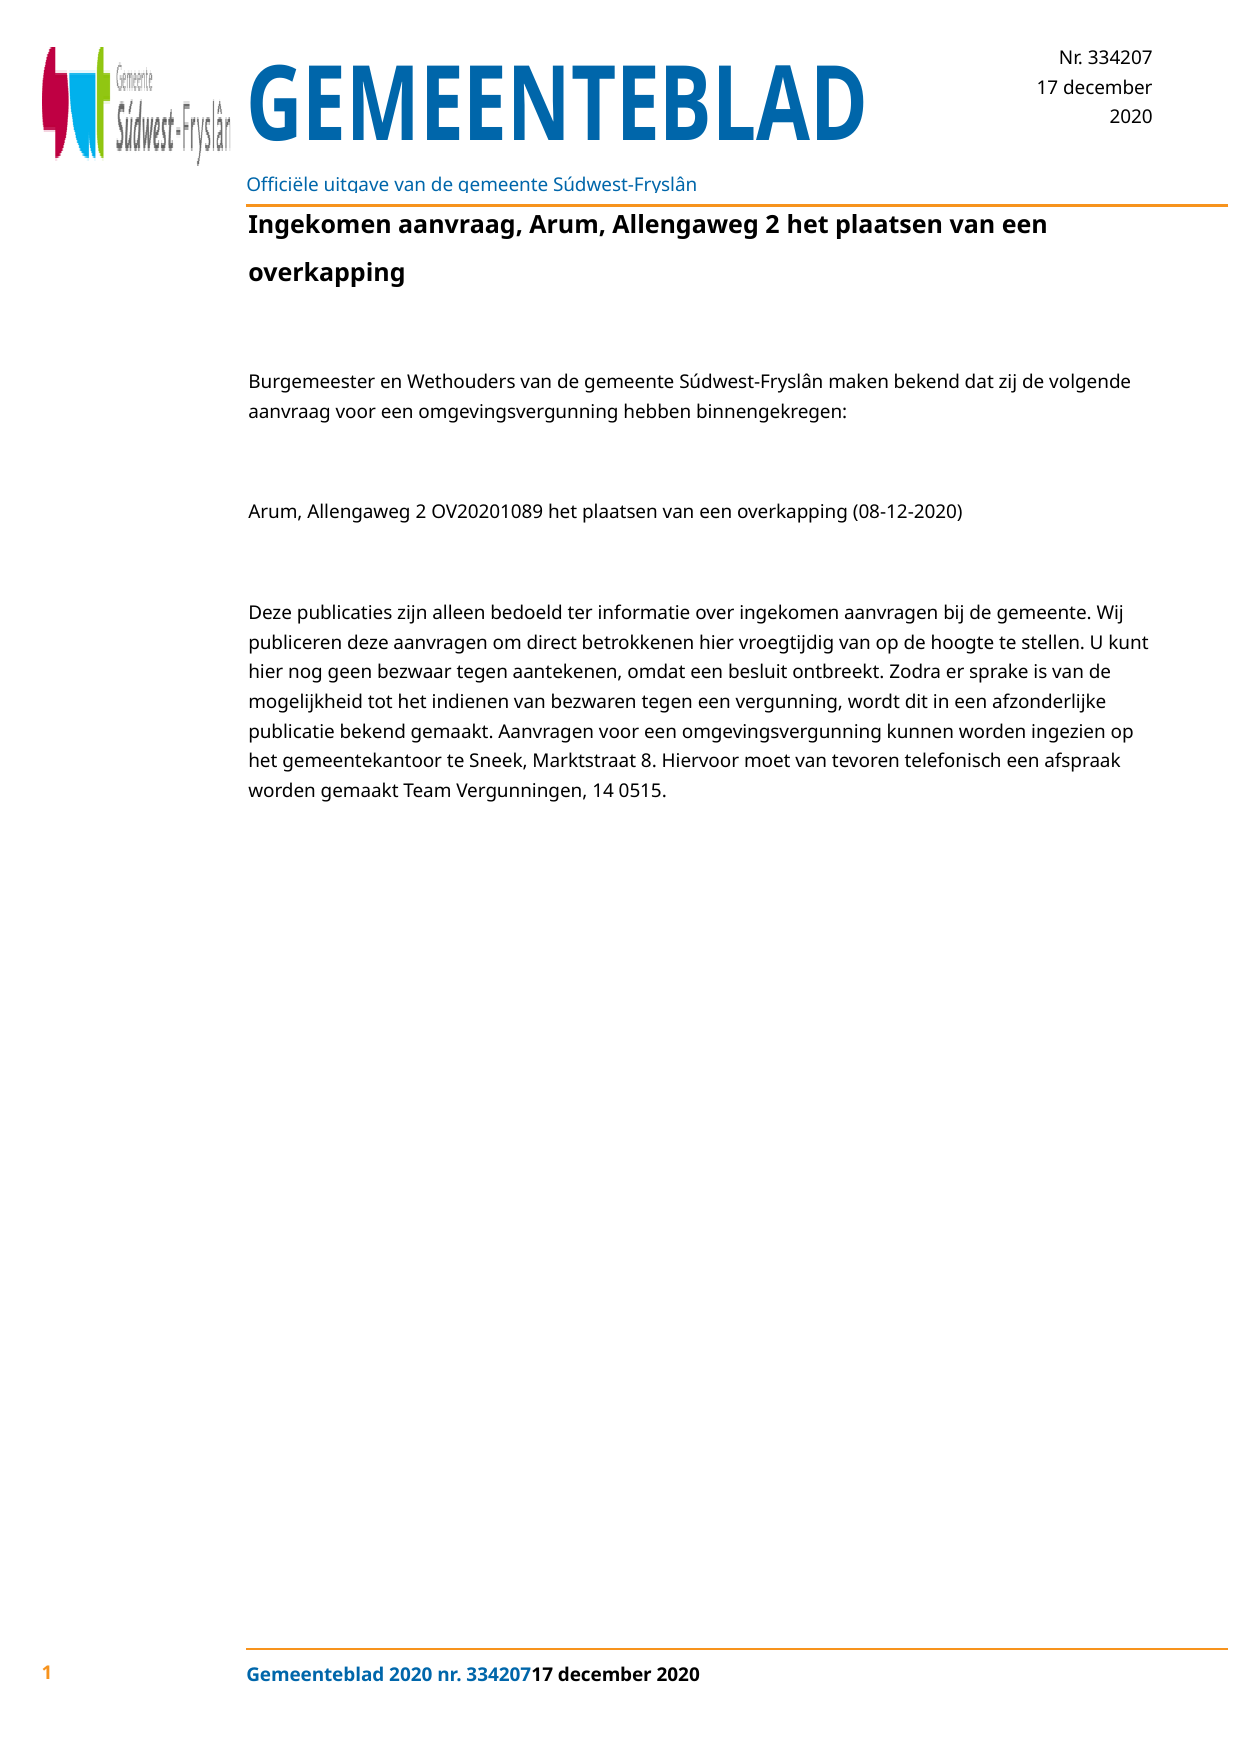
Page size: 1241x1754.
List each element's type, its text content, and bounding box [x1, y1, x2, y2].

text Arum, Allengaweg 2 OV20201089 het plaatsen van een overkapping (08-12-2020) [248, 499, 1152, 524]
picture [41, 47, 231, 172]
text Deze publicaties zijn alleen bedoeld ter informatie over ingekomen aanvragen bij de gemeente. Wij publiceren deze aanvragen om direct betrokkenen hier vroegtijdig van op de hoogte te stellen. U kunt hier nog geen bezwaar tegen aantekenen, omdat een besluit ontbreekt. Zodra er sprake is van de mogelijkheid tot het indienen van bezwaren tegen een vergunning, wordt dit in een afzonderlijke publicatie bekend gemaakt. Aanvragen voor een omgevingsvergunning kunnen worden ingezien op het gemeentekantoor te Sneek, Marktstraat 8. Hiervoor moet van tevoren telefonisch een afspraak worden gemaakt Team Vergunningen, 14 0515. [248, 599, 1152, 803]
text Burgemeester en Wethouders van de gemeente Súdwest-Fryslân maken bekend dat zij de volgende aanvraag voor een omgevingsvergunning hebben binnengekregen: [248, 368, 1152, 424]
text Ingekomen aanvraag, Arum, Allengaweg 2 het plaatsen van een overkapping [248, 207, 1152, 288]
